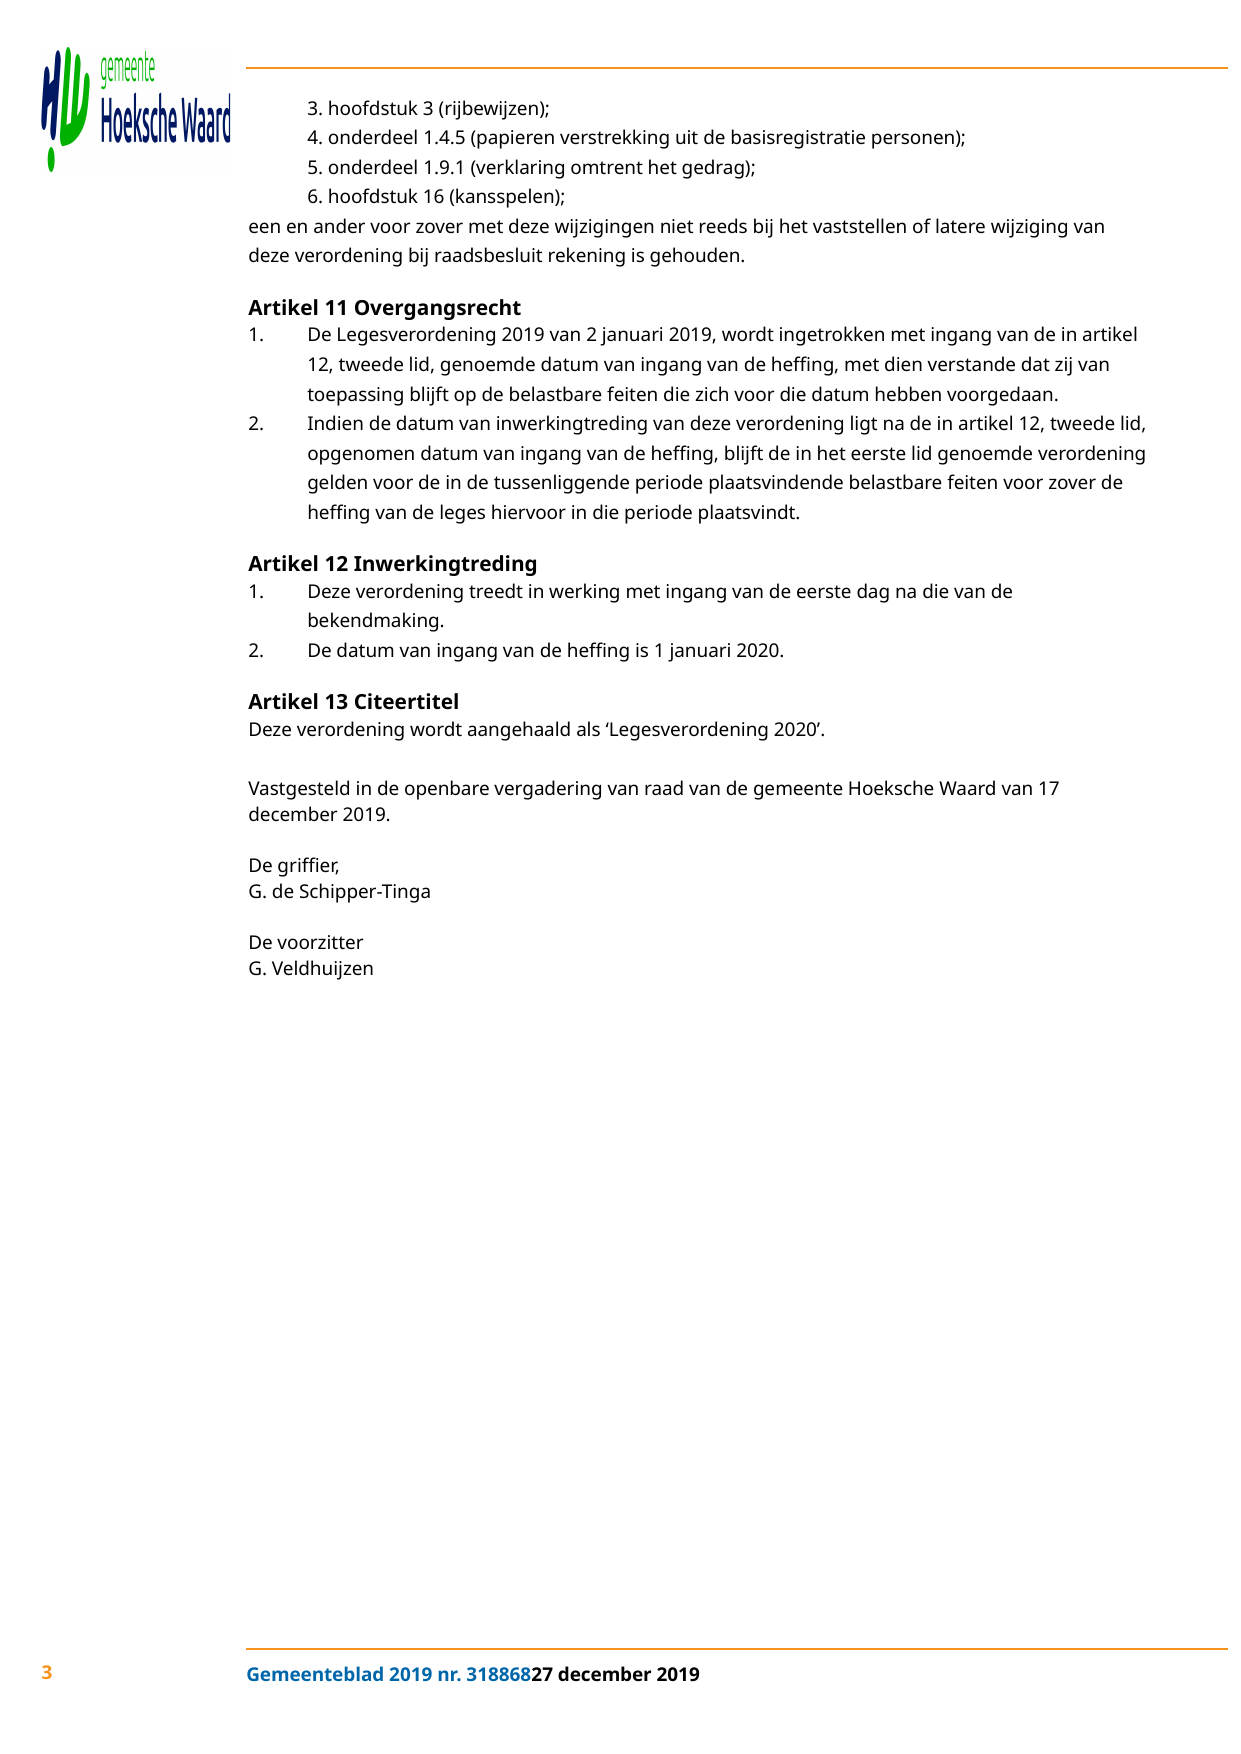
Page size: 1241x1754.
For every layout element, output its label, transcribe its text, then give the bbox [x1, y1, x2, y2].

text De voorzitter [248, 929, 1152, 955]
list 6. hoofdstuk 16 (kansspelen); [248, 183, 1152, 209]
text een en ander voor zover met deze wijzigingen niet reeds bij het vaststellen of latere wijziging van deze verordening bij raadsbesluit rekening is gehouden. [248, 213, 1152, 268]
list 5. onderdeel 1.9.1 (verklaring omtrent het gedrag); [248, 154, 1152, 180]
text G. de Schipper-Tinga [248, 878, 1152, 904]
list Indien de datum van inwerkingtreding van deze verordening ligt na de in artikel 12, tweede lid, opgenomen datum van ingang van de heffing, blijft de in het eerste lid genoemde verordening gelden voor de in de tussenliggende periode plaatsvindende belastbare feiten voor zover de heffing van de leges hiervoor in die periode plaatsvindt. [248, 410, 1152, 525]
text De griffier, [248, 852, 1152, 878]
text Artikel 11 Overgangsrecht [248, 293, 1152, 322]
list Deze verordening treedt in werking met ingang van de eerste dag na die van de bekendmaking. [248, 578, 1152, 633]
text Artikel 12 Inwerkingtreding [248, 549, 1152, 578]
list De Legesverordening 2019 van 2 januari 2019, wordt ingetrokken met ingang van de in artikel 12, tweede lid, genoemde datum van ingang van de heffing, met dien verstande dat zij van toepassing blijft op de belastbare feiten die zich voor die datum hebben voorgedaan. [248, 322, 1152, 406]
list 3. hoofdstuk 3 (rijbewijzen); [248, 95, 1152, 121]
list De datum van ingang van de heffing is 1 januari 2020. [248, 637, 1152, 663]
text Deze verordening wordt aangehaald als ‘Legesverordening 2020’. [248, 716, 1152, 742]
text Vastgesteld in de openbare vergadering van raad van de gemeente Hoeksche Waard van 17 december 2019. [248, 775, 1152, 827]
list 4. onderdeel 1.4.5 (papieren verstrekking uit de basisregistratie personen); [248, 124, 1152, 150]
text Artikel 13 Citeertitel [248, 687, 1152, 716]
text G. Veldhuijzen [248, 955, 1152, 981]
picture [41, 47, 231, 172]
